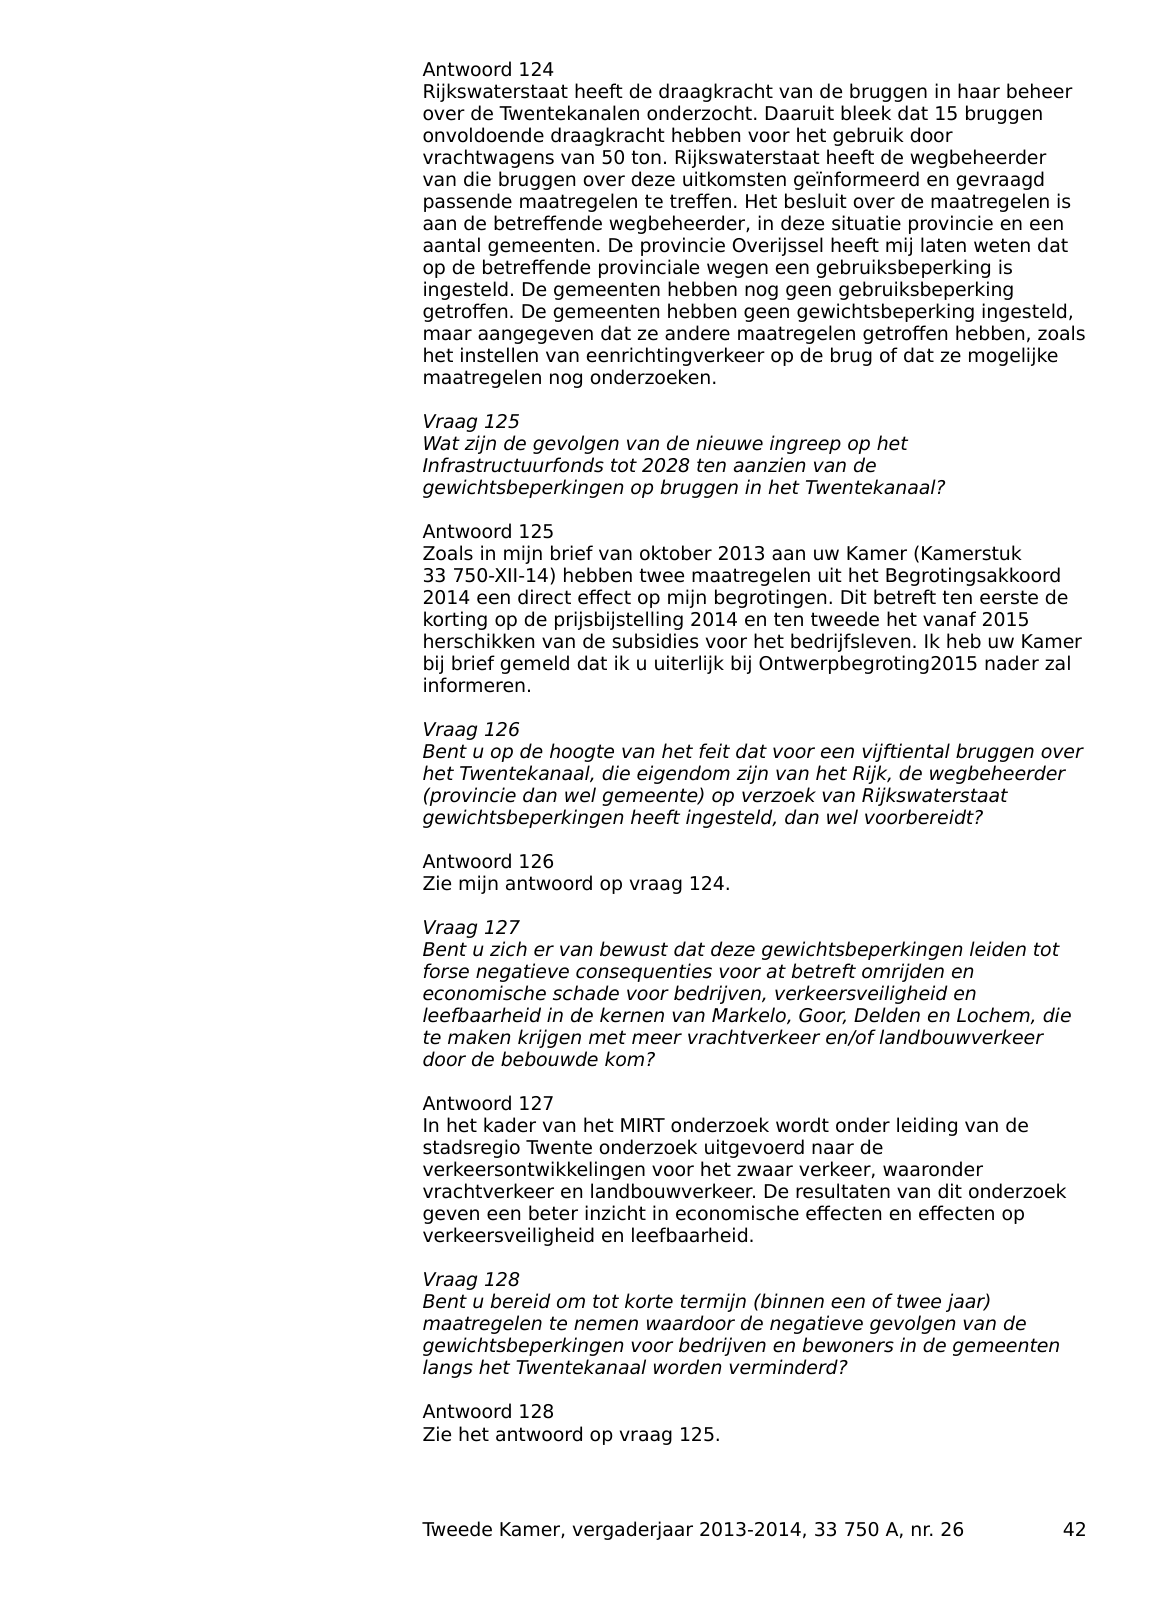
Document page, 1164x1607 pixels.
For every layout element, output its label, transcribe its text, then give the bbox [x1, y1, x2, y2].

text Vraag 128 [422, 1269, 1087, 1291]
text Antwoord 128 [422, 1401, 1087, 1423]
text Bent u bereid om tot korte termijn (binnen een of twee jaar) maatregelen te nemen waardoor de negatieve gevolgen van de gewichtsbeperkingen voor bedrijven en bewoners in de gemeenten langs het Twentekanaal worden verminderd? [422, 1291, 1087, 1379]
text Wat zijn de gevolgen van de nieuwe ingreep op het Infrastructuurfonds tot 2028 ten aanzien van de gewichtsbeperkingen op bruggen in het Twentekanaal? [422, 433, 1087, 499]
text Vraag 126 [422, 719, 1087, 741]
text Vraag 125 [422, 411, 1087, 433]
text Vraag 127 [422, 917, 1087, 939]
text Bent u op de hoogte van het feit dat voor een vijftiental bruggen over het Twentekanaal, die eigendom zijn van het Rijk, de wegbeheerder (provincie dan wel gemeente) op verzoek van Rijkswaterstaat gewichtsbeperkingen heeft ingesteld, dan wel voorbereidt? [422, 741, 1087, 829]
text In het kader van het MIRT onderzoek wordt onder leiding van de stadsregio Twente onderzoek uitgevoerd naar de verkeersontwikkelingen voor het zwaar verkeer, waaronder vrachtverkeer en landbouwverkeer. De resultaten van dit onderzoek geven een beter inzicht in economische effecten en effecten op verkeersveiligheid en leefbaarheid. [422, 1115, 1087, 1247]
text Zie mijn antwoord op vraag 124. [422, 873, 1087, 895]
text Antwoord 126 [422, 851, 1087, 873]
text Antwoord 124 [422, 59, 1087, 81]
text Rijkswaterstaat heeft de draagkracht van de bruggen in haar beheer over de Twentekanalen onderzocht. Daaruit bleek dat 15 bruggen onvoldoende draagkracht hebben voor het gebruik door vrachtwagens van 50 ton. Rijkswaterstaat heeft de wegbeheerder van die bruggen over deze uitkomsten geïnformeerd en gevraagd passende maatregelen te treffen. Het besluit over de maatregelen is aan de betreffende wegbeheerder, in deze situatie provincie en een aantal gemeenten. De provincie Overijssel heeft mij laten weten dat op de betreffende provinciale wegen een gebruiksbeperking is ingesteld. De gemeenten hebben nog geen gebruiksbeperking getroffen. De gemeenten hebben geen gewichtsbeperking ingesteld, maar aangegeven dat ze andere maatregelen getroffen hebben, zoals het instellen van eenrichtingverkeer op de brug of dat ze mogelijke maatregelen nog onderzoeken. [422, 81, 1087, 389]
text Zoals in mijn brief van oktober 2013 aan uw Kamer (Kamerstuk 33 750-XII-14) hebben twee maatregelen uit het Begrotingsakkoord 2014 een direct effect op mijn begrotingen. Dit betreft ten eerste de korting op de prijsbijstelling 2014 en ten tweede het vanaf 2015 herschikken van de subsidies voor het bedrijfsleven. Ik heb uw Kamer bij brief gemeld dat ik u uiterlijk bij Ontwerpbegroting2015 nader zal informeren. [422, 543, 1087, 697]
text Antwoord 125 [422, 521, 1087, 543]
text Antwoord 127 [422, 1093, 1087, 1115]
text Bent u zich er van bewust dat deze gewichtsbeperkingen leiden tot forse negatieve consequenties voor at betreft omrijden en economische schade voor bedrijven, verkeersveiligheid en leefbaarheid in de kernen van Markelo, Goor, Delden en Lochem, die te maken krijgen met meer vrachtverkeer en/of landbouwverkeer door de bebouwde kom? [422, 939, 1087, 1071]
text Zie het antwoord op vraag 125. [422, 1423, 1087, 1445]
